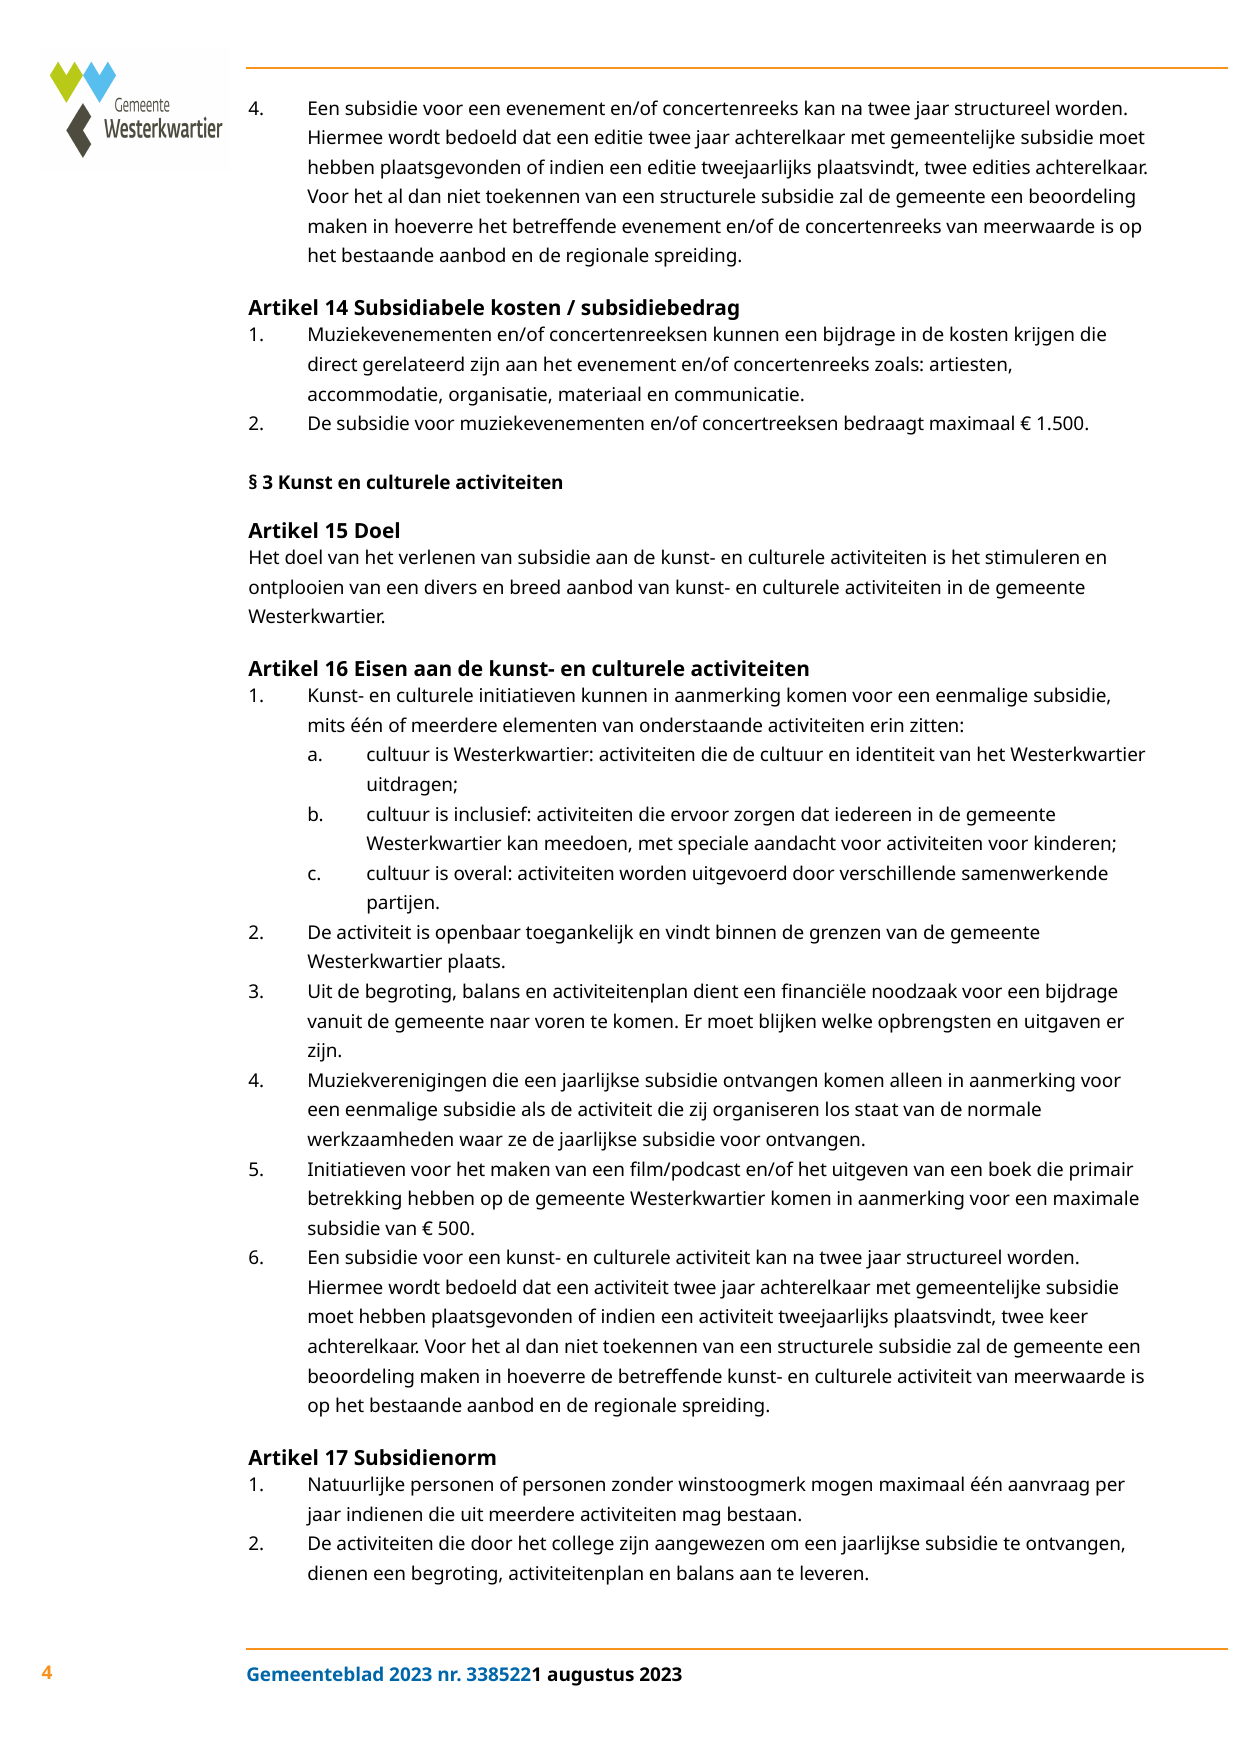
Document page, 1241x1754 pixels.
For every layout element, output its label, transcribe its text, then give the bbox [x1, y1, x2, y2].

text Artikel 14 Subsidiabele kosten / subsidiebedrag [248, 293, 1152, 322]
list Muziekevenementen en/of concertenreeksen kunnen een bijdrage in de kosten krijgen die direct gerelateerd zijn aan het evenement en/of concertenreeks zoals: artiesten, accommodatie, organisatie, materiaal en communicatie. [248, 322, 1152, 406]
text Artikel 17 Subsidienorm [248, 1443, 1152, 1471]
list Een subsidie voor een kunst- en culturele activiteit kan na twee jaar structureel worden. Hiermee wordt bedoeld dat een activiteit twee jaar achterelkaar met gemeentelijke subsidie moet hebben plaatsgevonden of indien een activiteit tweejaarlijks plaatsvindt, twee keer achterelkaar. Voor het al dan niet toekennen van een structurele subsidie zal de gemeente een beoordeling maken in hoeverre de betreffende kunst- en culturele activiteit van meerwaarde is op het bestaande aanbod en de regionale spreiding. [248, 1244, 1152, 1418]
list De activiteiten die door het college zijn aangewezen om een jaarlijkse subsidie te ontvangen, dienen een begroting, activiteitenplan en balans aan te leveren. [248, 1531, 1152, 1586]
list Een subsidie voor een evenement en/of concertenreeks kan na twee jaar structureel worden. Hiermee wordt bedoeld dat een editie twee jaar achterelkaar met gemeentelijke subsidie moet hebben plaatsgevonden of indien een editie tweejaarlijks plaatsvindt, twee edities achterelkaar. Voor het al dan niet toekennen van een structurele subsidie zal de gemeente een beoordeling maken in hoeverre het betreffende evenement en/of de concertenreeks van meerwaarde is op het bestaande aanbod en de regionale spreiding. [248, 95, 1152, 268]
list Natuurlijke personen of personen zonder winstoogmerk mogen maximaal één aanvraag per jaar indienen die uit meerdere activiteiten mag bestaan. [248, 1471, 1152, 1527]
list Initiatieven voor het maken van een film/podcast en/of het uitgeven van een boek die primair betrekking hebben op de gemeente Westerkwartier komen in aanmerking voor een maximale subsidie van € 500. [248, 1156, 1152, 1241]
list De activiteit is openbaar toegankelijk en vindt binnen de grenzen van de gemeente Westerkwartier plaats. [248, 919, 1152, 974]
list Kunst- en culturele initiatieven kunnen in aanmerking komen voor een eenmalige subsidie, mits één of meerdere elementen van onderstaande activiteiten erin zitten: [248, 682, 1152, 738]
picture [41, 47, 231, 172]
text Het doel van het verlenen van subsidie aan de kunst- en culturele activiteiten is het stimuleren en ontplooien van een divers en breed aanbod van kunst- en culturele activiteiten in de gemeente Westerkwartier. [248, 544, 1152, 629]
list cultuur is overal: activiteiten worden uitgevoerd door verschillende samenwerkende partijen. [307, 860, 1152, 915]
text Artikel 15 Doel [248, 516, 1152, 544]
list cultuur is inclusief: activiteiten die ervoor zorgen dat iedereen in de gemeente Westerkwartier kan meedoen, met speciale aandacht voor activiteiten voor kinderen; [307, 801, 1152, 856]
text § 3 Kunst en culturele activiteiten [248, 469, 1152, 495]
list De subsidie voor muziekevenementen en/of concertreeksen bedraagt maximaal € 1.500. [248, 410, 1152, 436]
list cultuur is Westerkwartier: activiteiten die de cultuur en identiteit van het Westerkwartier uitdragen; [307, 742, 1152, 797]
list Muziekverenigingen die een jaarlijkse subsidie ontvangen komen alleen in aanmerking voor een eenmalige subsidie als de activiteit die zij organiseren los staat van de normale werkzaamheden waar ze de jaarlijkse subsidie voor ontvangen. [248, 1067, 1152, 1152]
text Artikel 16 Eisen aan de kunst- en culturele activiteiten [248, 654, 1152, 682]
list Uit de begroting, balans en activiteitenplan dient een financiële noodzaak voor een bijdrage vanuit de gemeente naar voren te komen. Er moet blijken welke opbrengsten en uitgaven er zijn. [248, 978, 1152, 1063]
